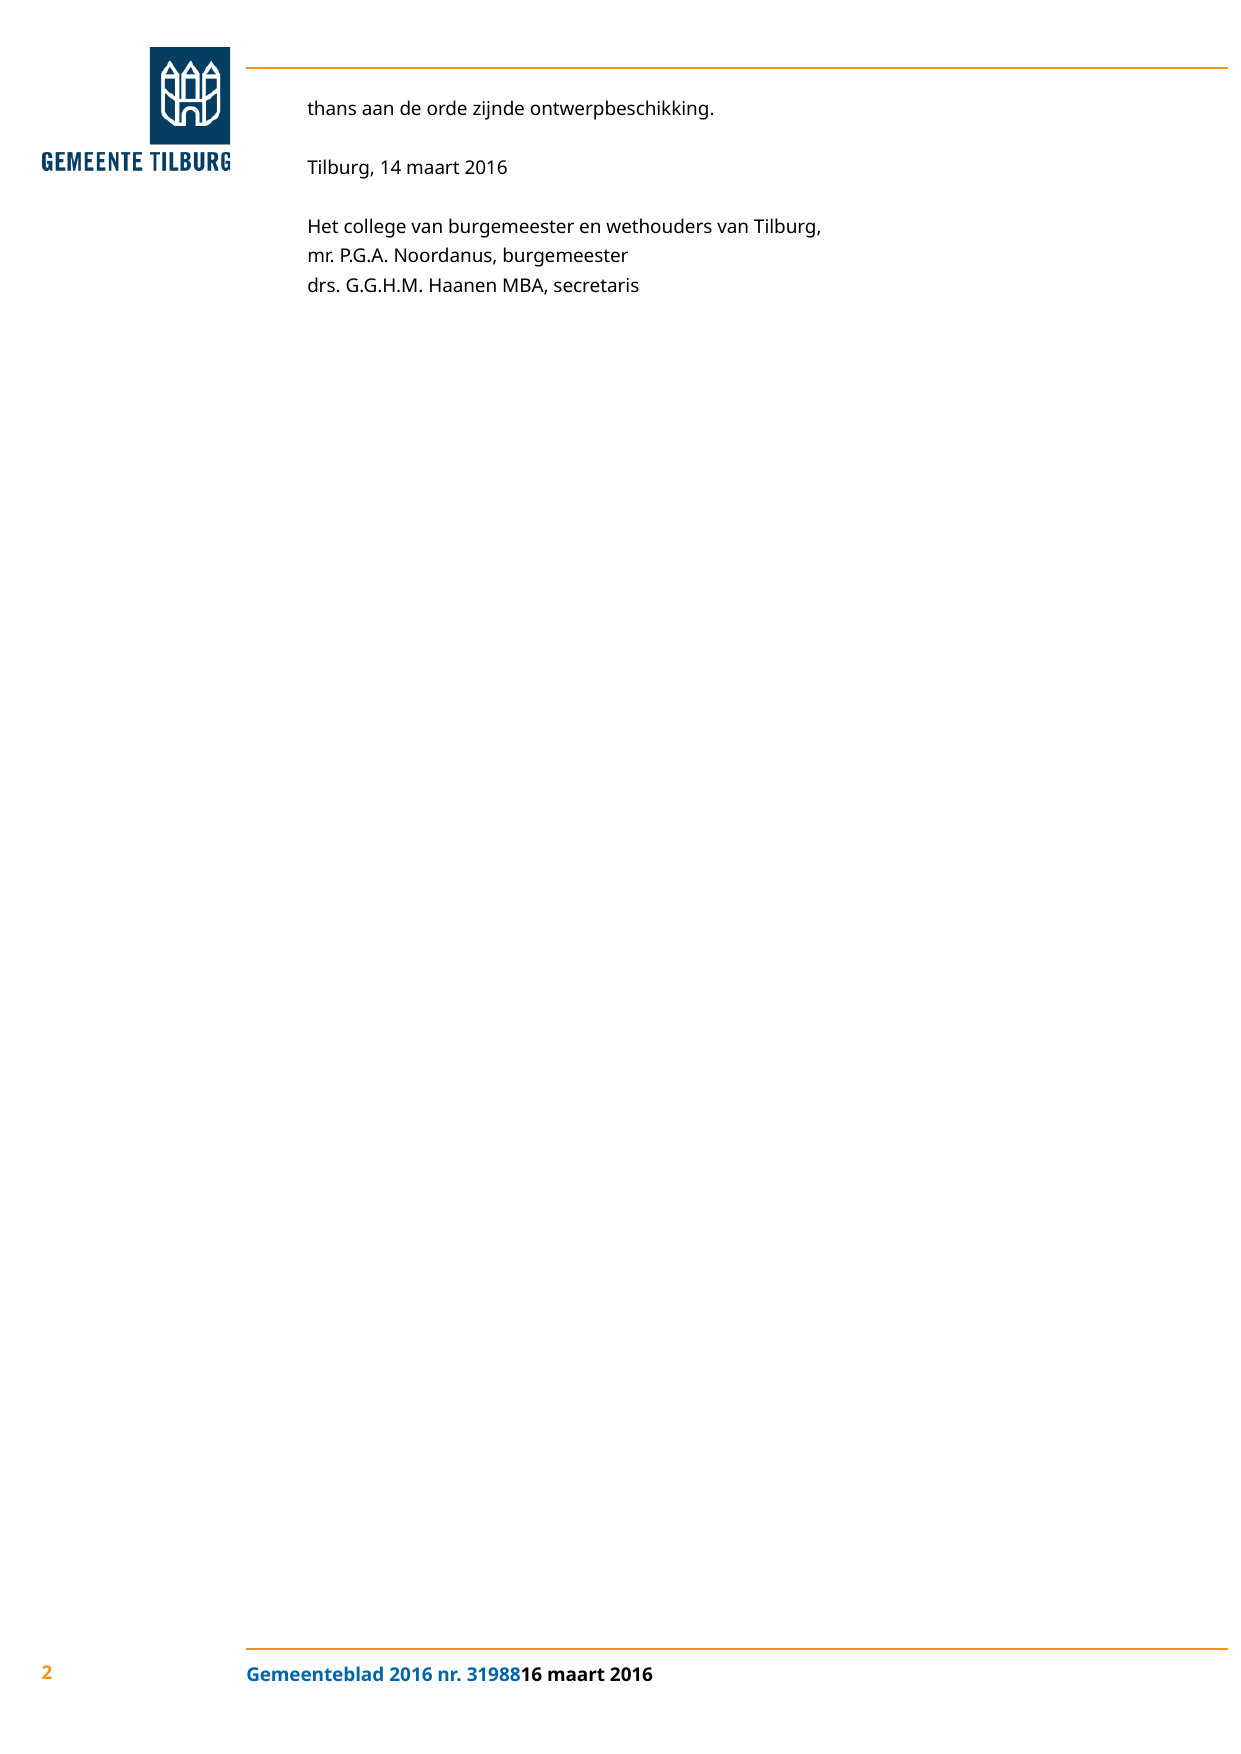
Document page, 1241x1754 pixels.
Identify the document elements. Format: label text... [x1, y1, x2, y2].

list drs. G.G.H.M. Haanen MBA, secretaris [248, 272, 1152, 298]
picture [41, 47, 231, 172]
list Het college van burgemeester en wethouders van Tilburg, [248, 213, 1152, 239]
list Tilburg, 14 maart 2016 [248, 154, 1152, 180]
list thans aan de orde zijnde ontwerpbeschikking. [248, 95, 1152, 121]
list mr. P.G.A. Noordanus, burgemeester [248, 243, 1152, 268]
